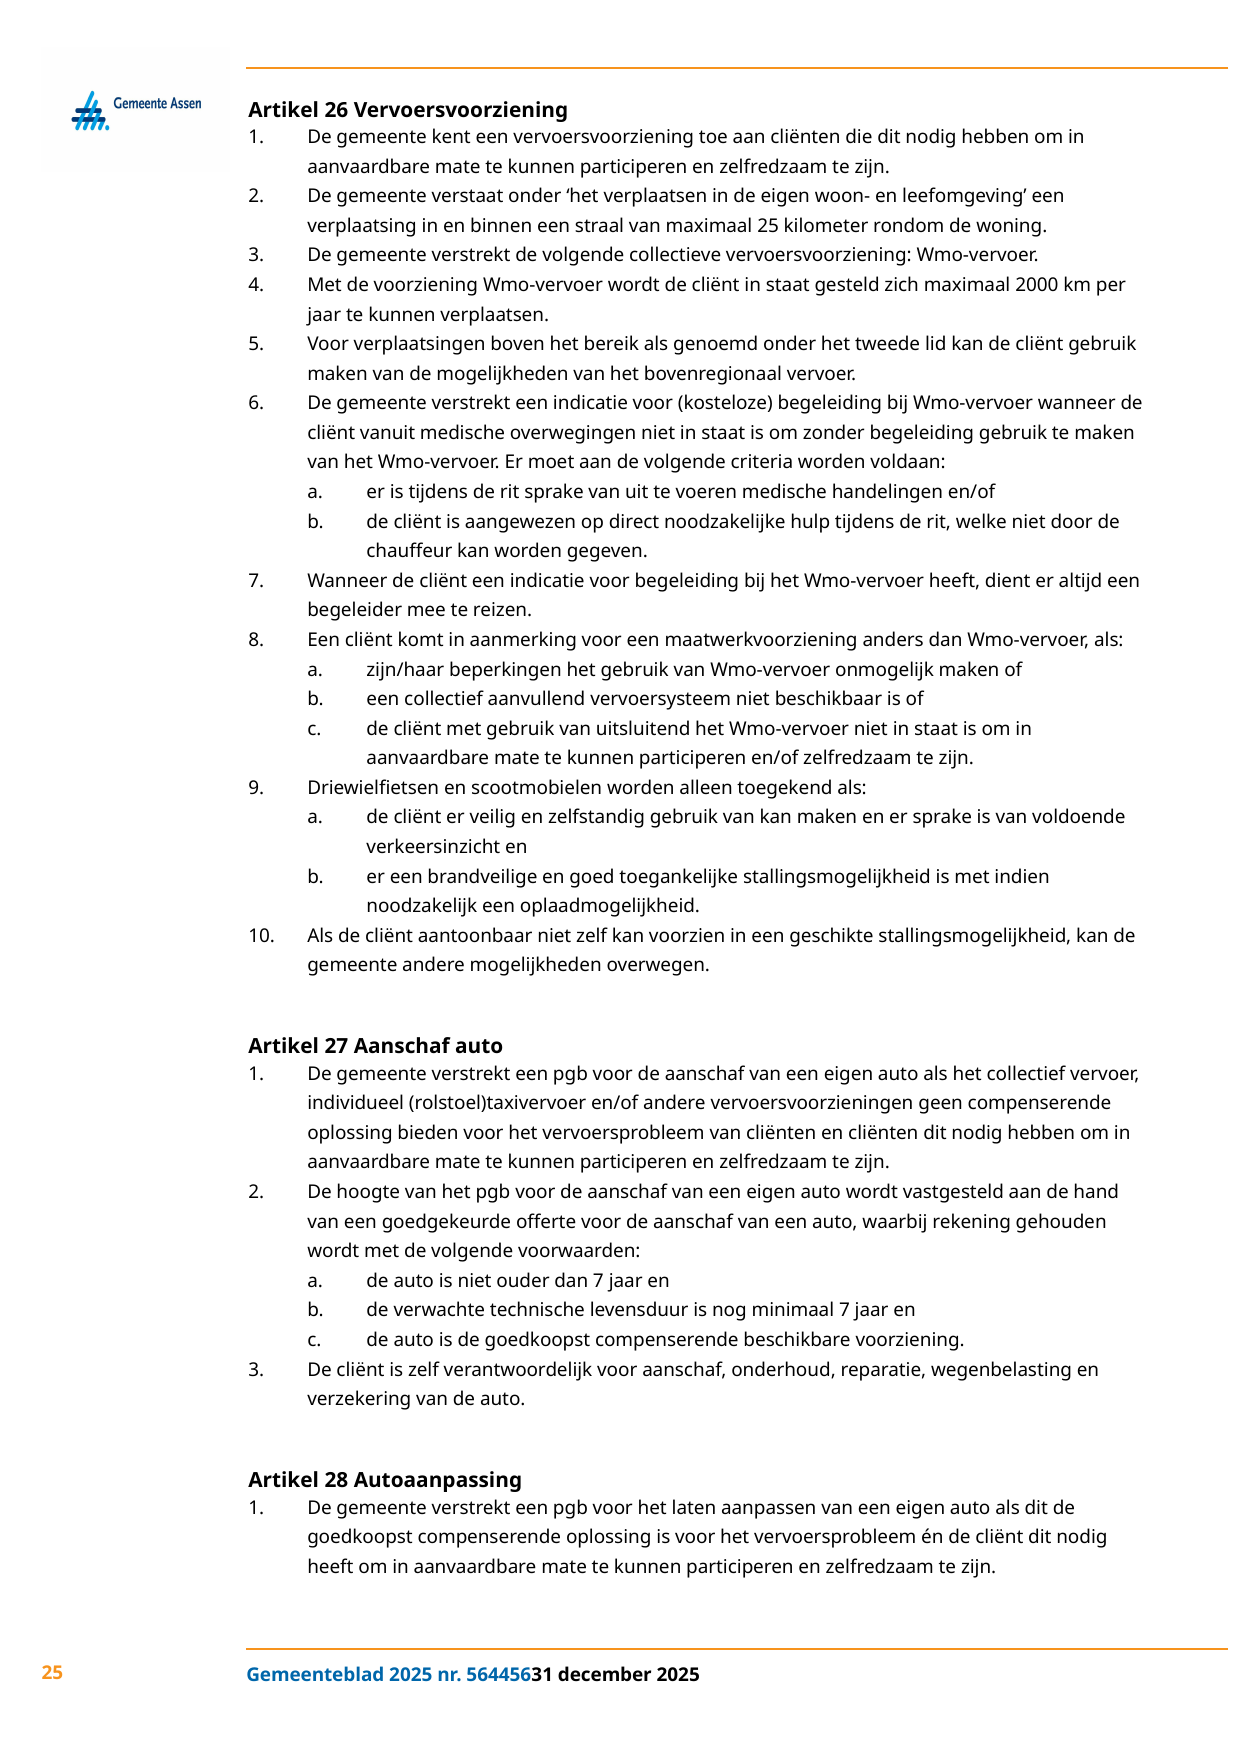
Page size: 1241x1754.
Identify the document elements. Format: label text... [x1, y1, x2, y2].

text Artikel 26 Vervoersvoorziening [248, 95, 1152, 123]
list Als de cliënt aantoonbaar niet zelf kan voorzien in een geschikte stallingsmogelijkheid, kan de gemeente andere mogelijkheden overwegen. [248, 922, 1152, 977]
list de cliënt met gebruik van uitsluitend het Wmo-vervoer niet in staat is om in aanvaardbare mate te kunnen participeren en/of zelfredzaam te zijn. [307, 715, 1152, 770]
list De gemeente verstrekt een pgb voor de aanschaf van een eigen auto als het collectief vervoer, individueel (rolstoel)taxivervoer en/of andere vervoersvoorzieningen geen compenserende oplossing bieden voor het vervoersprobleem van cliënten en cliënten dit nodig hebben om in aanvaardbare mate te kunnen participeren en zelfredzaam te zijn. [248, 1060, 1152, 1174]
list zijn/haar beperkingen het gebruik van Wmo-vervoer onmogelijk maken of [307, 656, 1152, 681]
list de auto is de goedkoopst compenserende beschikbare voorziening. [307, 1326, 1152, 1352]
list Wanneer de cliënt een indicatie voor begeleiding bij het Wmo-vervoer heeft, dient er altijd een begeleider mee te reizen. [248, 567, 1152, 622]
list een collectief aanvullend vervoersysteem niet beschikbaar is of [307, 685, 1152, 711]
text Artikel 27 Aanschaf auto [248, 1032, 1152, 1060]
list De hoogte van het pgb voor de aanschaf van een eigen auto wordt vastgesteld aan de hand van een goedgekeurde offerte voor de aanschaf van een auto, waarbij rekening gehouden wordt met de volgende voorwaarden: [248, 1178, 1152, 1263]
list Driewielfietsen en scootmobielen worden alleen toegekend als: [248, 774, 1152, 800]
list De gemeente verstrekt een pgb voor het laten aanpassen van een eigen auto als dit de goedkoopst compenserende oplossing is voor het vervoersprobleem én de cliënt dit nodig heeft om in aanvaardbare mate te kunnen participeren en zelfredzaam te zijn. [248, 1494, 1152, 1579]
list Voor verplaatsingen boven het bereik als genoemd onder het tweede lid kan de cliënt gebruik maken van de mogelijkheden van het bovenregionaal vervoer. [248, 330, 1152, 386]
list Met de voorziening Wmo-vervoer wordt de cliënt in staat gesteld zich maximaal 2000 km per jaar te kunnen verplaatsen. [248, 271, 1152, 326]
list Een cliënt komt in aanmerking voor een maatwerkvoorziening anders dan Wmo-vervoer, als: [248, 626, 1152, 652]
list De gemeente verstrekt de volgende collectieve vervoersvoorziening: Wmo-vervoer. [248, 242, 1152, 267]
picture [41, 47, 231, 172]
list de cliënt is aangewezen op direct noodzakelijke hulp tijdens de rit, welke niet door de chauffeur kan worden gegeven. [307, 508, 1152, 563]
list De gemeente kent een vervoersvoorziening toe aan cliënten die dit nodig hebben om in aanvaardbare mate te kunnen participeren en zelfredzaam te zijn. [248, 123, 1152, 178]
list er is tijdens de rit sprake van uit te voeren medische handelingen en/of [307, 478, 1152, 504]
list de verwachte technische levensduur is nog minimaal 7 jaar en [307, 1297, 1152, 1322]
text Artikel 28 Autoaanpassing [248, 1465, 1152, 1494]
list de cliënt er veilig en zelfstandig gebruik van kan maken en er sprake is van voldoende verkeersinzicht en [307, 804, 1152, 859]
list De gemeente verstaat onder ‘het verplaatsen in de eigen woon- en leefomgeving’ een verplaatsing in en binnen een straal van maximaal 25 kilometer rondom de woning. [248, 182, 1152, 238]
list De gemeente verstrekt een indicatie voor (kosteloze) begeleiding bij Wmo-vervoer wanneer de cliënt vanuit medische overwegingen niet in staat is om zonder begeleiding gebruik te maken van het Wmo-vervoer. Er moet aan de volgende criteria worden voldaan: [248, 389, 1152, 474]
list De cliënt is zelf verantwoordelijk voor aanschaf, onderhoud, reparatie, wegenbelasting en verzekering van de auto. [248, 1356, 1152, 1411]
list de auto is niet ouder dan 7 jaar en [307, 1267, 1152, 1293]
list er een brandveilige en goed toegankelijke stallingsmogelijkheid is met indien noodzakelijk een oplaadmogelijkheid. [307, 863, 1152, 918]
